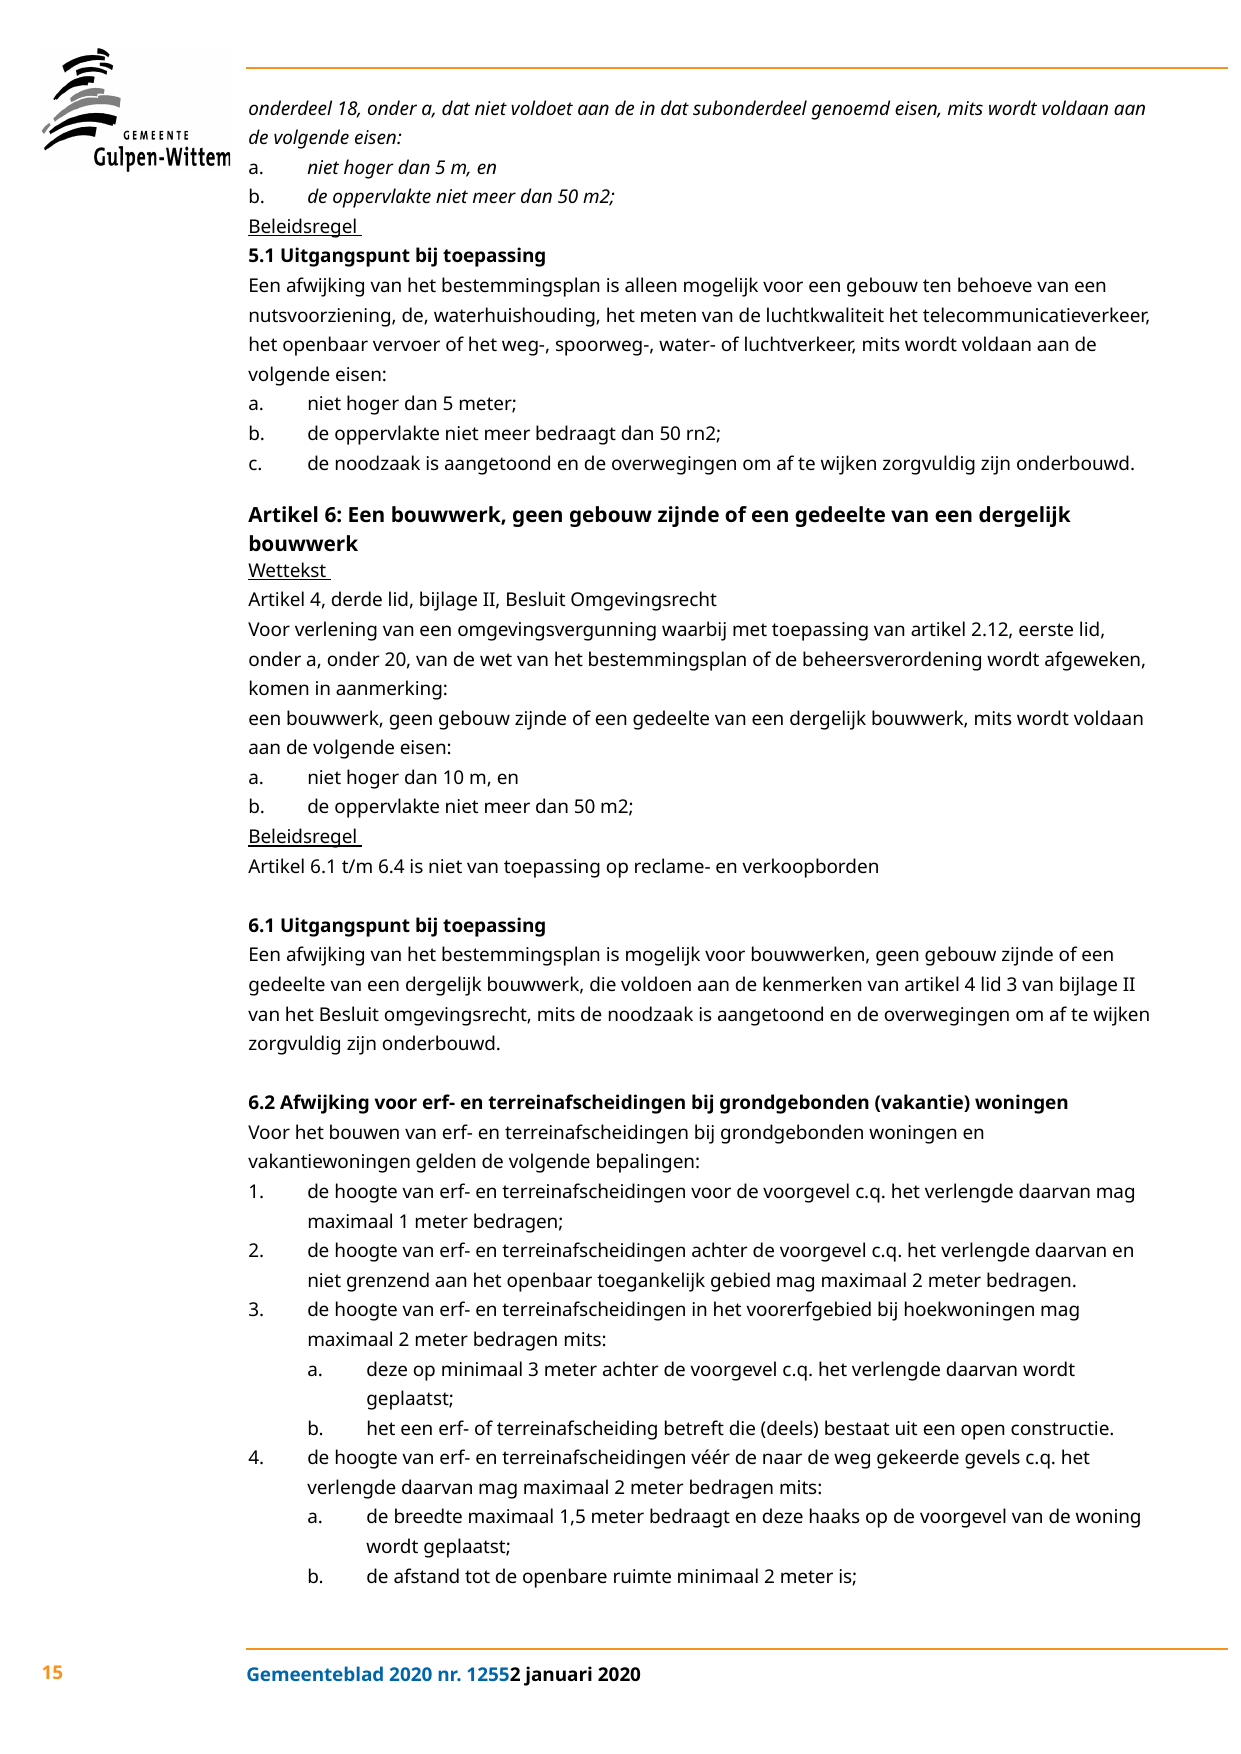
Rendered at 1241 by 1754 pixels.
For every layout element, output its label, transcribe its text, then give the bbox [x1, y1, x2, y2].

list de oppervlakte niet meer dan 50 m2; [248, 183, 1152, 209]
list de hoogte van erf- en terreinafscheidingen véér de naar de weg gekeerde gevels c.q. het verlengde daarvan mag maximaal 2 meter bedragen mits: [248, 1444, 1152, 1500]
list de oppervlakte niet meer bedraagt dan 50 rn2; [248, 420, 1152, 446]
text Voor het bouwen van erf- en terreinafscheidingen bij grondgebonden woningen en vakantiewoningen gelden de volgende bepalingen: [248, 1119, 1152, 1174]
text Wettekst [248, 557, 1152, 583]
text Beleidsregel [248, 823, 1152, 849]
text Een afwijking van het bestemmingsplan is alleen mogelijk voor een gebouw ten behoeve van een nutsvoorziening, de, waterhuishouding, het meten van de luchtkwaliteit het telecommunicatieverkeer, het openbaar vervoer of het weg-, spoorweg-, water- of luchtverkeer, mits wordt voldaan aan de volgende eisen: [248, 272, 1152, 387]
list deze op minimaal 3 meter achter de voorgevel c.q. het verlengde daarvan wordt geplaatst; [307, 1356, 1152, 1411]
list niet hoger dan 10 m, en [248, 764, 1152, 790]
text 5.1 Uitgangspunt bij toepassing [248, 243, 1152, 268]
text Artikel 6.1 t/m 6.4 is niet van toepassing op reclame- en verkoopborden [248, 853, 1152, 879]
list niet hoger dan 5 m, en [248, 154, 1152, 180]
text Artikel 6: Een bouwwerk, geen gebouw zijnde of een gedeelte van een dergelijk bouwwerk [248, 500, 1152, 557]
text Een afwijking van het bestemmingsplan is mogelijk voor bouwwerken, geen gebouw zijnde of een gedeelte van een dergelijk bouwwerk, die voldoen aan de kenmerken van artikel 4 lid 3 van bijlage II van het Besluit omgevingsrecht, mits de noodzaak is aangetoond en de overwegingen om af te wijken zorgvuldig zijn onderbouwd. [248, 942, 1152, 1056]
list niet hoger dan 5 meter; [248, 391, 1152, 416]
text Voor verlening van een omgevingsvergunning waarbij met toepassing van artikel 2.12, eerste lid, onder a, onder 20, van de wet van het bestemmingsplan of de beheersverordening wordt afgeweken, komen in aanmerking: [248, 616, 1152, 701]
list de hoogte van erf- en terreinafscheidingen achter de voorgevel c.q. het verlengde daarvan en niet grenzend aan het openbaar toegankelijk gebied mag maximaal 2 meter bedragen. [248, 1237, 1152, 1293]
list de oppervlakte niet meer dan 50 m2; [248, 794, 1152, 819]
list de breedte maximaal 1,5 meter bedraagt en deze haaks op de voorgevel van de woning wordt geplaatst; [307, 1504, 1152, 1559]
text Artikel 4, derde lid, bijlage II, Besluit Omgevingsrecht [248, 587, 1152, 612]
list het een erf- of terreinafscheiding betreft die (deels) bestaat uit een open constructie. [307, 1415, 1152, 1441]
list de noodzaak is aangetoond en de overwegingen om af te wijken zorgvuldig zijn onderbouwd. [248, 450, 1152, 476]
text 6.1 Uitgangspunt bij toepassing [248, 912, 1152, 938]
list de hoogte van erf- en terreinafscheidingen voor de voorgevel c.q. het verlengde daarvan mag maximaal 1 meter bedragen; [248, 1178, 1152, 1234]
text Beleidsregel [248, 213, 1152, 239]
list de hoogte van erf- en terreinafscheidingen in het voorerfgebied bij hoekwoningen mag maximaal 2 meter bedragen mits: [248, 1297, 1152, 1352]
text onderdeel 18, onder a, dat niet voldoet aan de in dat subonderdeel genoemd eisen, mits wordt voldaan aan de volgende eisen: [248, 95, 1152, 150]
list de afstand tot de openbare ruimte minimaal 2 meter is; [307, 1563, 1152, 1589]
picture [41, 47, 231, 172]
text 6.2 Afwijking voor erf- en terreinafscheidingen bij grondgebonden (vakantie) woningen [248, 1089, 1152, 1115]
text een bouwwerk, geen gebouw zijnde of een gedeelte van een dergelijk bouwwerk, mits wordt voldaan aan de volgende eisen: [248, 705, 1152, 760]
